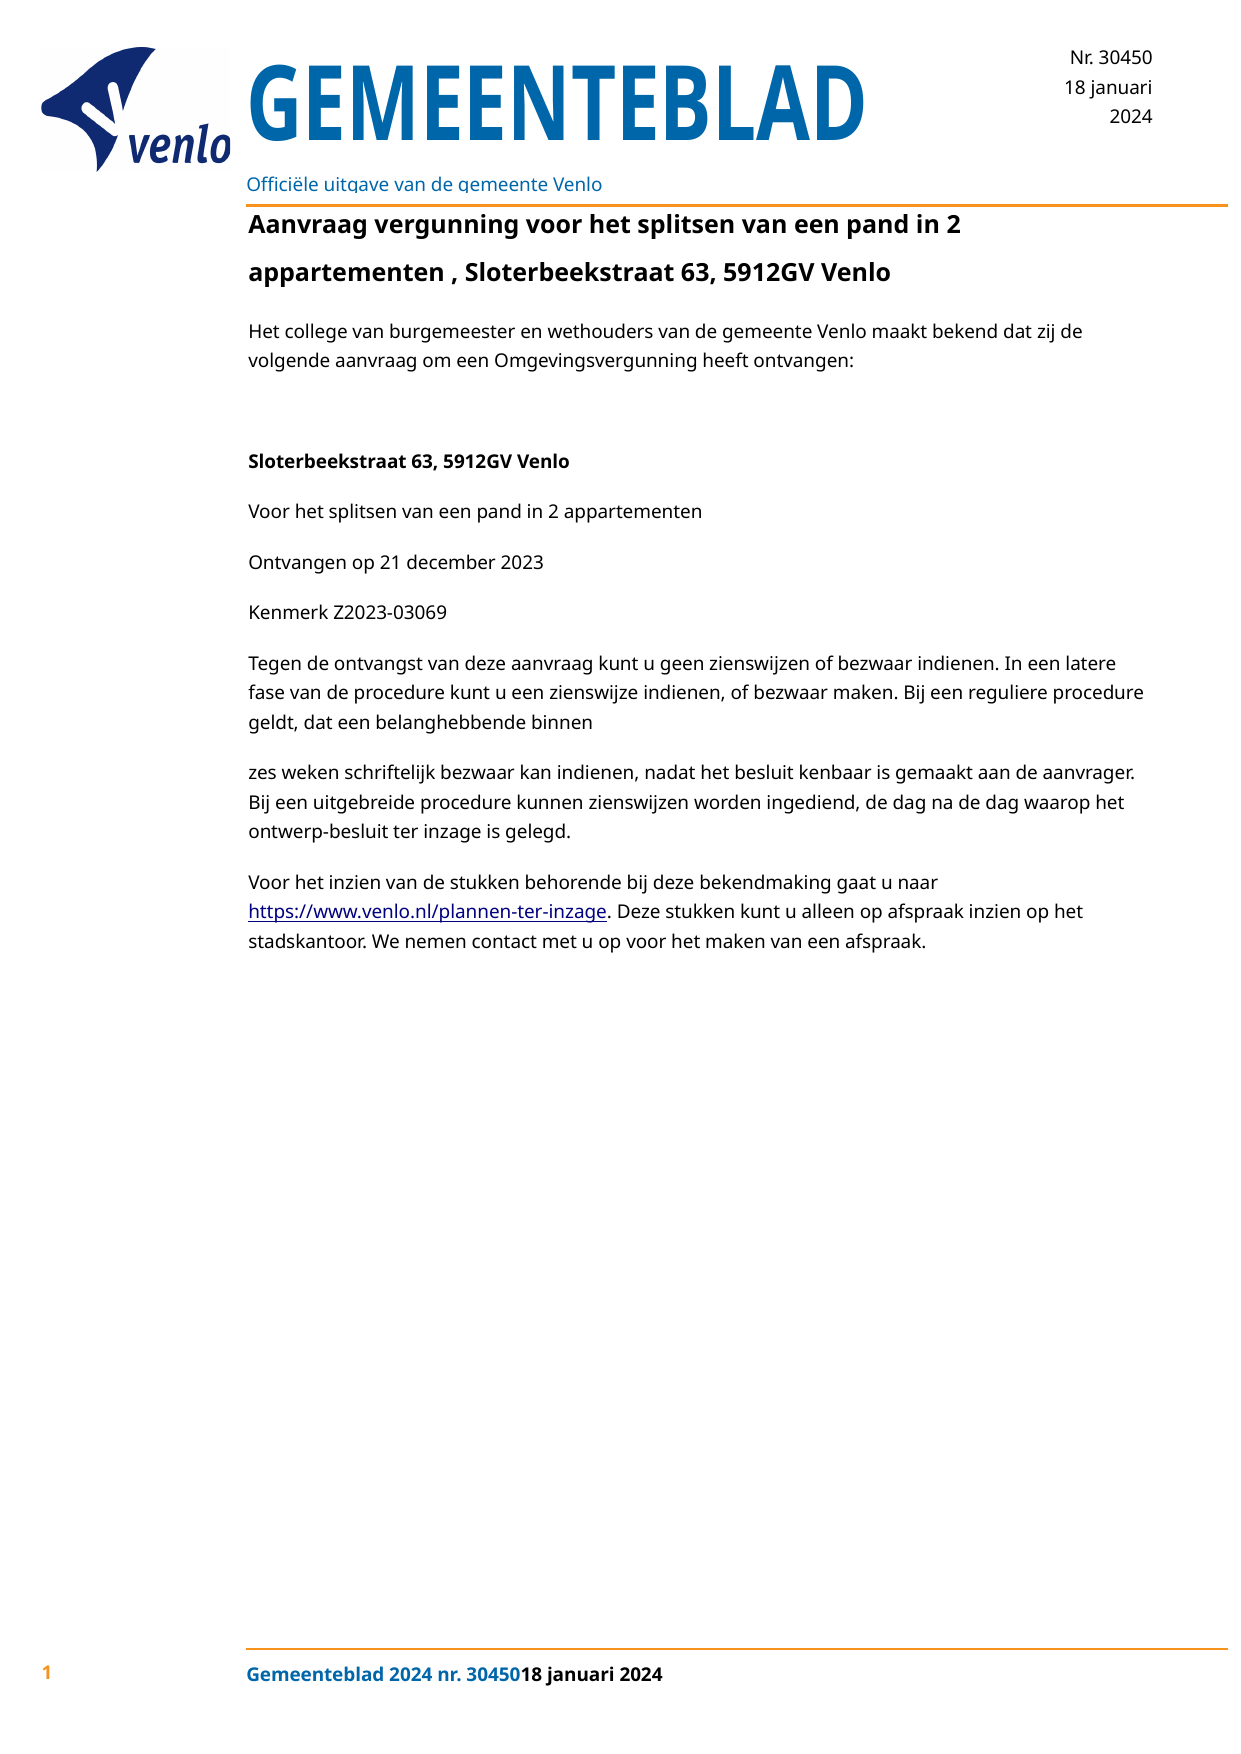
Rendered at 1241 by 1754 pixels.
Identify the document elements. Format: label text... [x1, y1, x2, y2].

text Voor het splitsen van een pand in 2 appartementen [248, 499, 1152, 524]
text Kenmerk Z2023-03069 [248, 599, 1152, 625]
text Het college van burgemeester en wethouders van de gemeente Venlo maakt bekend dat zij de volgende aanvraag om een Omgevingsvergunning heeft ontvangen: [248, 318, 1152, 373]
text Voor het inzien van de stukken behorende bij deze bekendmaking gaat u naar https://www.venlo.nl/plannen-ter-inzage. Deze stukken kunt u alleen op afspraak inzien op het stadskantoor. We nemen contact met u op voor het maken van een afspraak. [248, 869, 1152, 954]
picture [41, 47, 231, 172]
text Sloterbeekstraat 63, 5912GV Venlo [248, 448, 1152, 474]
text zes weken schriftelijk bezwaar kan indienen, nadat het besluit kenbaar is gemaakt aan de aanvrager. Bij een uitgebreide procedure kunnen zienswijzen worden ingediend, de dag na de dag waarop het ontwerp-besluit ter inzage is gelegd. [248, 759, 1152, 844]
text Tegen de ontvangst van deze aanvraag kunt u geen zienswijzen of bezwaar indienen. In een latere fase van de procedure kunt u een zienswijze indienen, of bezwaar maken. Bij een reguliere procedure geldt, dat een belanghebbende binnen [248, 650, 1152, 735]
text Ontvangen op 21 december 2023 [248, 549, 1152, 575]
text Aanvraag vergunning voor het splitsen van een pand in 2 appartementen , Sloterbeekstraat 63, 5912GV Venlo [248, 207, 1152, 288]
